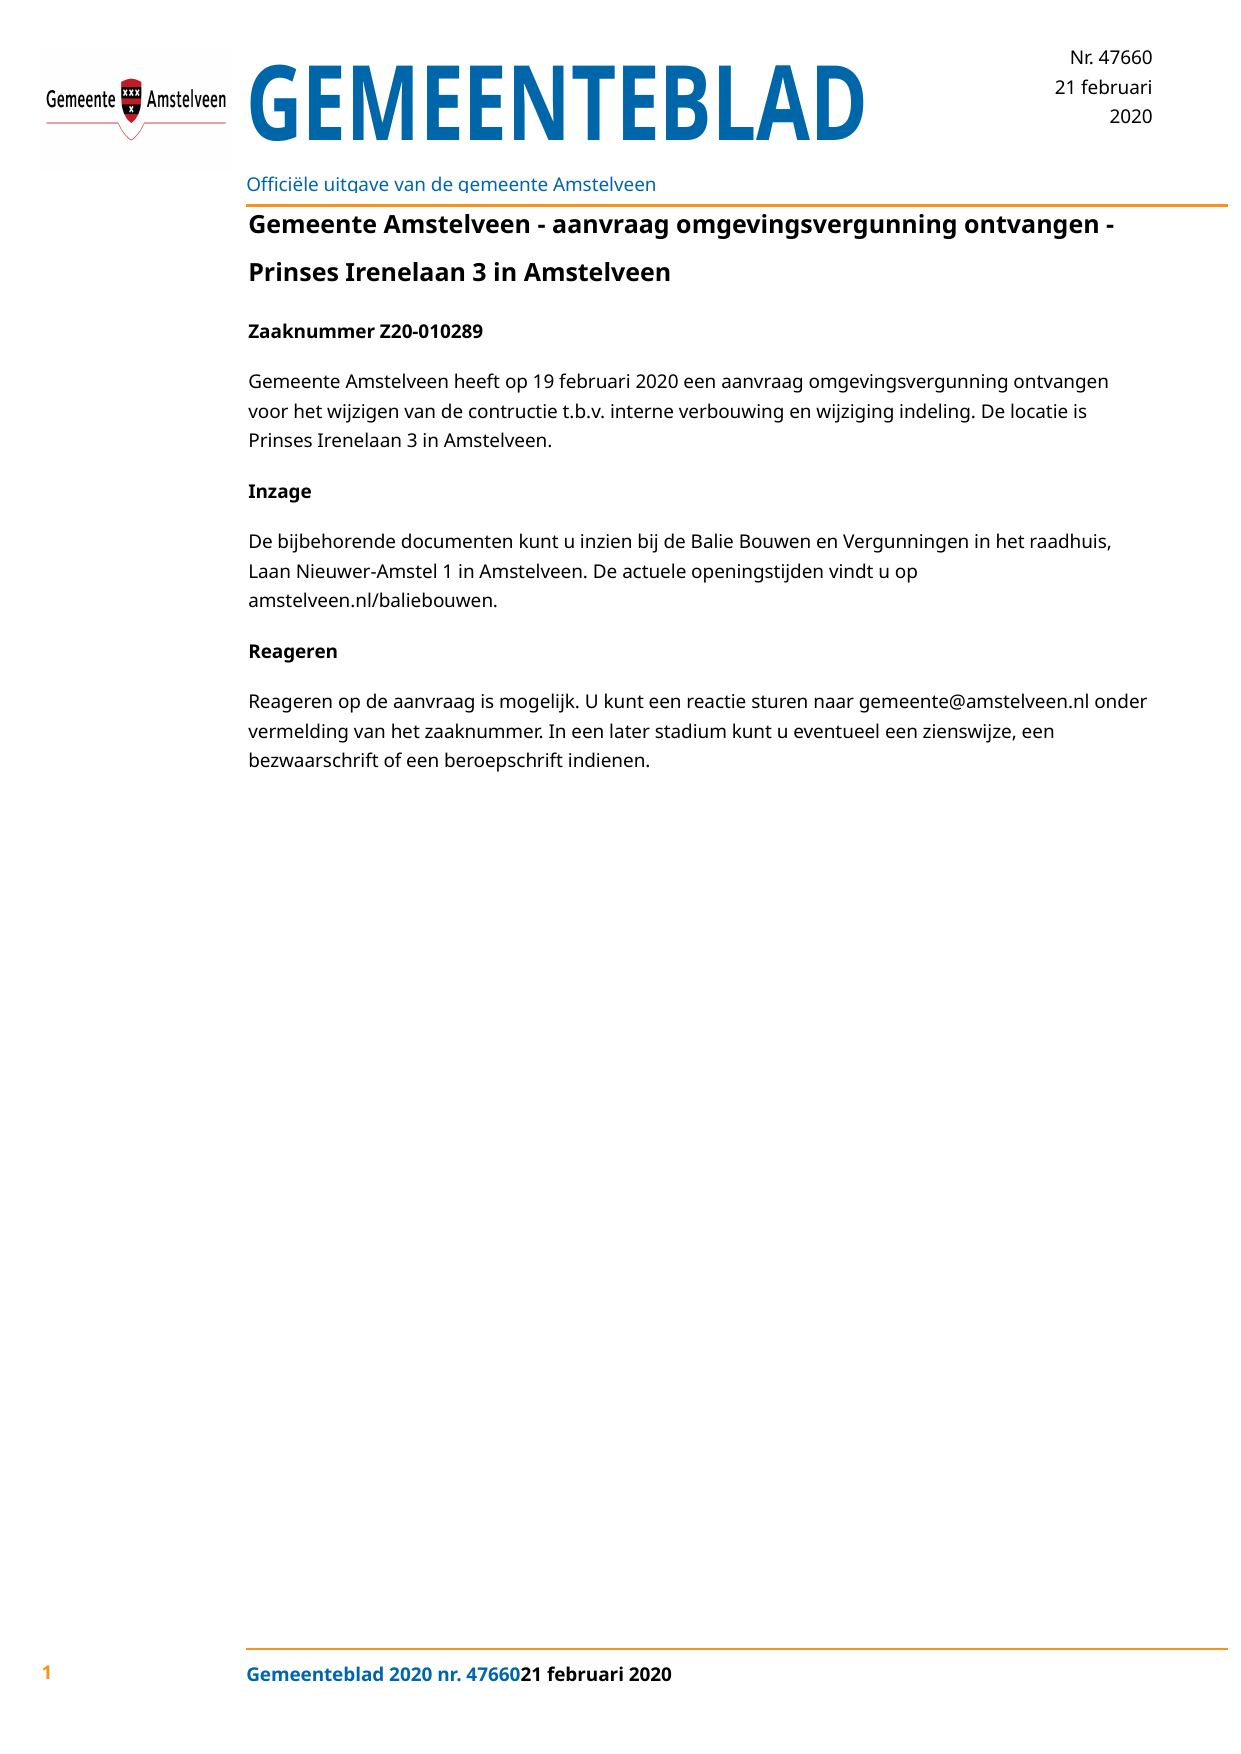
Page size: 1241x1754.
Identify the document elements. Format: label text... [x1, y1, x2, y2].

picture [41, 47, 231, 172]
text Gemeente Amstelveen heeft op 19 februari 2020 een aanvraag omgevingsvergunning ontvangen voor het wijzigen van de contructie t.b.v. interne verbouwing en wijziging indeling. De locatie is Prinses Irenelaan 3 in Amstelveen. [248, 368, 1152, 453]
text De bijbehorende documenten kunt u inzien bij de Balie Bouwen en Vergunningen in het raadhuis, Laan Nieuwer-Amstel 1 in Amstelveen. De actuele openingstijden vindt u op amstelveen.nl/baliebouwen. [248, 528, 1152, 613]
text Gemeente Amstelveen - aanvraag omgevingsvergunning ontvangen - Prinses Irenelaan 3 in Amstelveen [248, 207, 1152, 288]
text Inzage [248, 478, 1152, 504]
text Reageren [248, 638, 1152, 664]
text Zaaknummer Z20-010289 [248, 318, 1152, 344]
text Reageren op de aanvraag is mogelijk. U kunt een reactie sturen naar gemeente@amstelveen.nl onder vermelding van het zaaknummer. In een later stadium kunt u eventueel een zienswijze, een bezwaarschrift of een beroepschrift indienen. [248, 688, 1152, 773]
